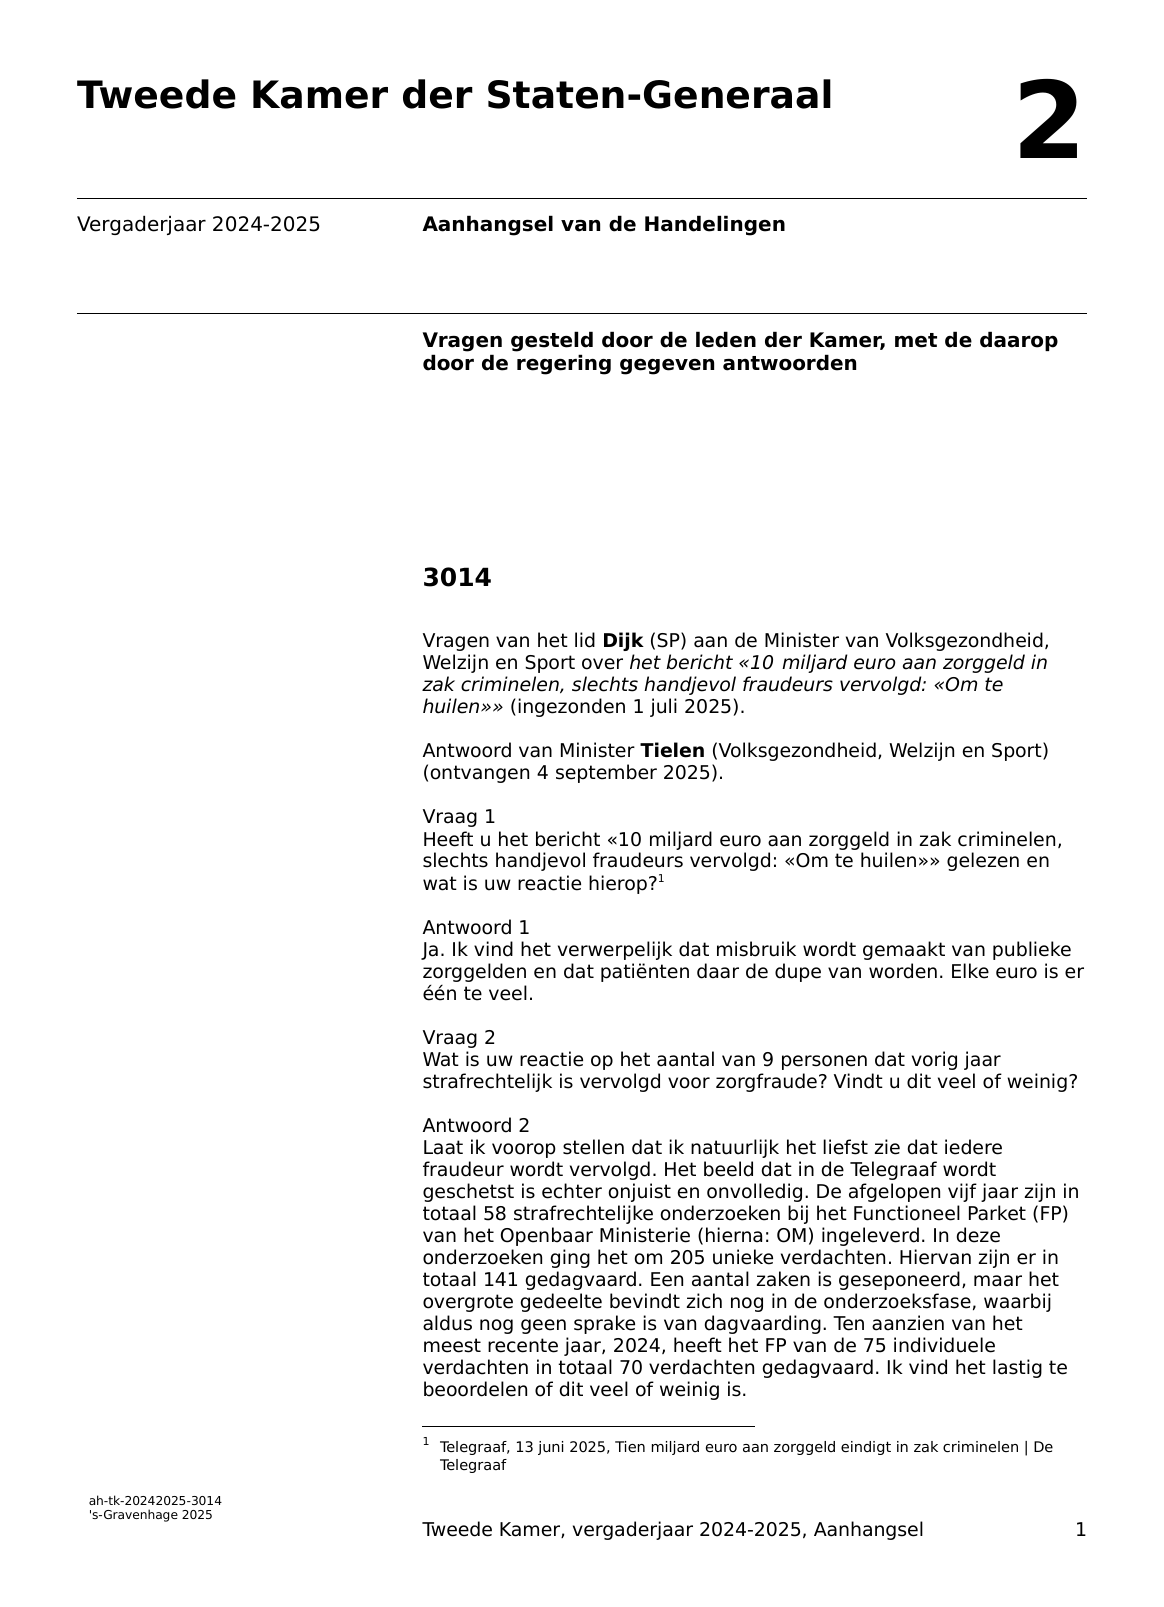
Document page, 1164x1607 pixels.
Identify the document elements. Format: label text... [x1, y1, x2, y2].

text 's-Gravenhage 2025 [88, 1508, 323, 1522]
text Telegraaf, 13 juni 2025, Tien miljard euro aan zorggeld eindigt in zak criminelen | De Telegraaf [422, 1435, 1087, 1474]
table_cell Vragen gesteld door de leden der Kamer, met de daarop door de regering gegeven antwoorden [422, 314, 1087, 375]
text Antwoord 2 [422, 1115, 1087, 1137]
text Vraag 1 [422, 806, 1087, 828]
text Antwoord 1 [422, 917, 1087, 938]
table_header Tweede Kamer der Staten-Generaal [77, 59, 886, 198]
text 3014 [422, 563, 1087, 592]
table_header 2 [886, 59, 1087, 198]
table_cell Vergaderjaar 2024-2025 [77, 199, 422, 313]
text Ja. Ik vind het verwerpelijk dat misbruik wordt gemaakt van publieke zorggelden en dat patiënten daar de dupe van worden. Elke euro is er één te veel. [422, 938, 1087, 1004]
text Wat is uw reactie op het aantal van 9 personen dat vorig jaar strafrechtelijk is vervolgd voor zorgfraude? Vindt u dit veel of weinig? [422, 1049, 1087, 1093]
text ah-tk-20242025-3014 [88, 1494, 323, 1508]
table_cell Aanhangsel van de Handelingen [422, 199, 1087, 313]
table_cell [77, 314, 422, 375]
text Laat ik voorop stellen dat ik natuurlijk het liefst zie dat iedere fraudeur wordt vervolgd. Het beeld dat in de Telegraaf wordt geschetst is echter onjuist en onvolledig. De afgelopen vijf jaar zijn in totaal 58 strafrechtelijke onderzoeken bij het Functioneel Parket (FP) van het Openbaar Ministerie (hierna: OM) ingeleverd. In deze onderzoeken ging het om 205 unieke verdachten. Hiervan zijn er in totaal 141 gedagvaard. Een aantal zaken is geseponeerd, maar het overgrote gedeelte bevindt zich nog in de onderzoeksfase, waarbij aldus nog geen sprake is van dagvaarding. Ten aanzien van het meest recente jaar, 2024, heeft het FP van de 75 individuele verdachten in totaal 70 verdachten gedagvaard. Ik vind het lastig te beoordelen of dit veel of weinig is. [422, 1137, 1087, 1401]
text Heeft u het bericht «10 miljard euro aan zorggeld in zak criminelen, slechts handjevol fraudeurs vervolgd: «Om te huilen»» gelezen en wat is uw reactie hierop? [422, 828, 1087, 894]
text Antwoord van Minister Tielen (Volksgezondheid, Welzijn en Sport) (ontvangen 4 september 2025). [422, 740, 1087, 784]
text Vraag 2 [422, 1027, 1087, 1049]
text Vragen van het lid Dijk (SP) aan de Minister van Volksgezondheid, Welzijn en Sport over het bericht «10 miljard euro aan zorggeld in zak criminelen, slechts handjevol fraudeurs vervolgd: «Om te huilen»» (ingezonden 1 juli 2025). [422, 630, 1087, 718]
